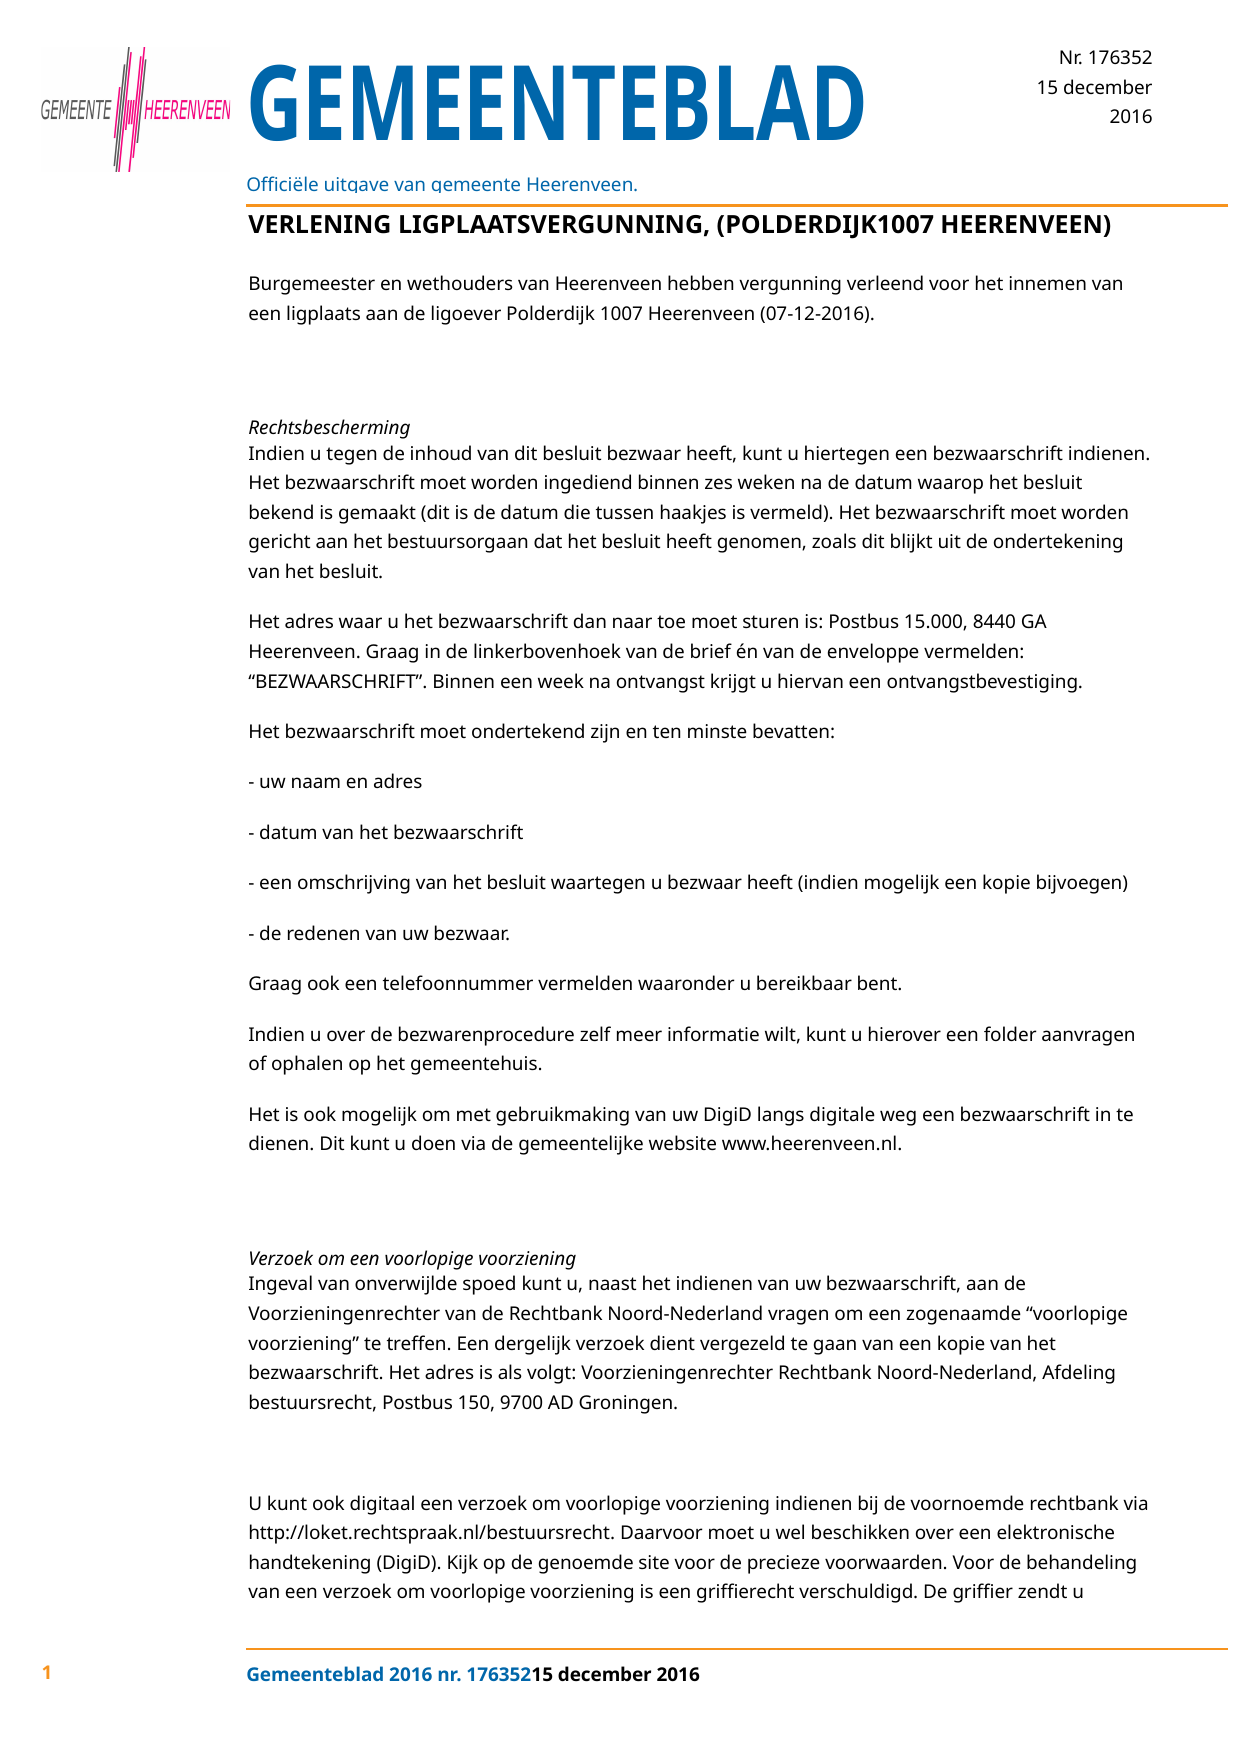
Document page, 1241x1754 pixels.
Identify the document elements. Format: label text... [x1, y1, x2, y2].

text - uw naam en adres [248, 769, 1152, 794]
text - datum van het bezwaarschrift [248, 819, 1152, 845]
text Het is ook mogelijk om met gebruikmaking van uw DigiD langs digitale weg een bezwaarschrift in te dienen. Dit kunt u doen via de gemeentelijke website www.heerenveen.nl. [248, 1101, 1152, 1156]
text Verzoek om een voorlopige voorziening [248, 1245, 1152, 1271]
text Indien u over de bezwarenprocedure zelf meer informatie wilt, kunt u hierover een folder aanvragen of ophalen op het gemeentehuis. [248, 1021, 1152, 1076]
picture [41, 47, 231, 172]
text Ingeval van onverwijlde spoed kunt u, naast het indienen van uw bezwaarschrift, aan de Voorzieningenrechter van de Rechtbank Noord-Nederland vragen om een zogenaamde “voorlopige voorziening” te treffen. Een dergelijk verzoek dient vergezeld te gaan van een kopie van het bezwaarschrift. Het adres is als volgt: Voorzieningenrechter Rechtbank Noord-Nederland, Afdeling bestuursrecht, Postbus 150, 9700 AD Groningen. [248, 1271, 1152, 1414]
text Burgemeester en wethouders van Heerenveen hebben vergunning verleend voor het innemen van een ligplaats aan de ligoever Polderdijk 1007 Heerenveen (07-12-2016). [248, 270, 1152, 326]
text Het adres waar u het bezwaarschrift dan naar toe moet sturen is: Postbus 15.000, 8440 GA Heerenveen. Graag in de linkerbovenhoek van de brief én van de enveloppe vermelden: “BEZWAARSCHRIFT”. Binnen een week na ontvangst krijgt u hiervan een ontvangstbevestiging. [248, 609, 1152, 694]
text Het bezwaarschrift moet ondertekend zijn en ten minste bevatten: [248, 718, 1152, 744]
text U kunt ook digitaal een verzoek om voorlopige voorziening indienen bij de voornoemde rechtbank via http://loket.rechtspraak.nl/bestuursrecht. Daarvoor moet u wel beschikken over een elektronische handtekening (DigiD). Kijk op de genoemde site voor de precieze voorwaarden. Voor de behandeling van een verzoek om voorlopige voorziening is een griffierecht verschuldigd. De griffier zendt u [248, 1490, 1152, 1604]
text VERLENING LIGPLAATSVERGUNNING, (POLDERDIJK1007 HEERENVEEN) [248, 207, 1152, 241]
text Rechtsbescherming [248, 414, 1152, 440]
text - de redenen van uw bezwaar. [248, 920, 1152, 946]
text Graag ook een telefoonnummer vermelden waaronder u bereikbaar bent. [248, 970, 1152, 996]
text Indien u tegen de inhoud van dit besluit bezwaar heeft, kunt u hiertegen een bezwaarschrift indienen. Het bezwaarschrift moet worden ingediend binnen zes weken na de datum waarop het besluit bekend is gemaakt (dit is de datum die tussen haakjes is vermeld). Het bezwaarschrift moet worden gericht aan het bestuursorgaan dat het besluit heeft genomen, zoals dit blijkt uit de ondertekening van het besluit. [248, 440, 1152, 584]
text - een omschrijving van het besluit waartegen u bezwaar heeft (indien mogelijk een kopie bijvoegen) [248, 869, 1152, 895]
